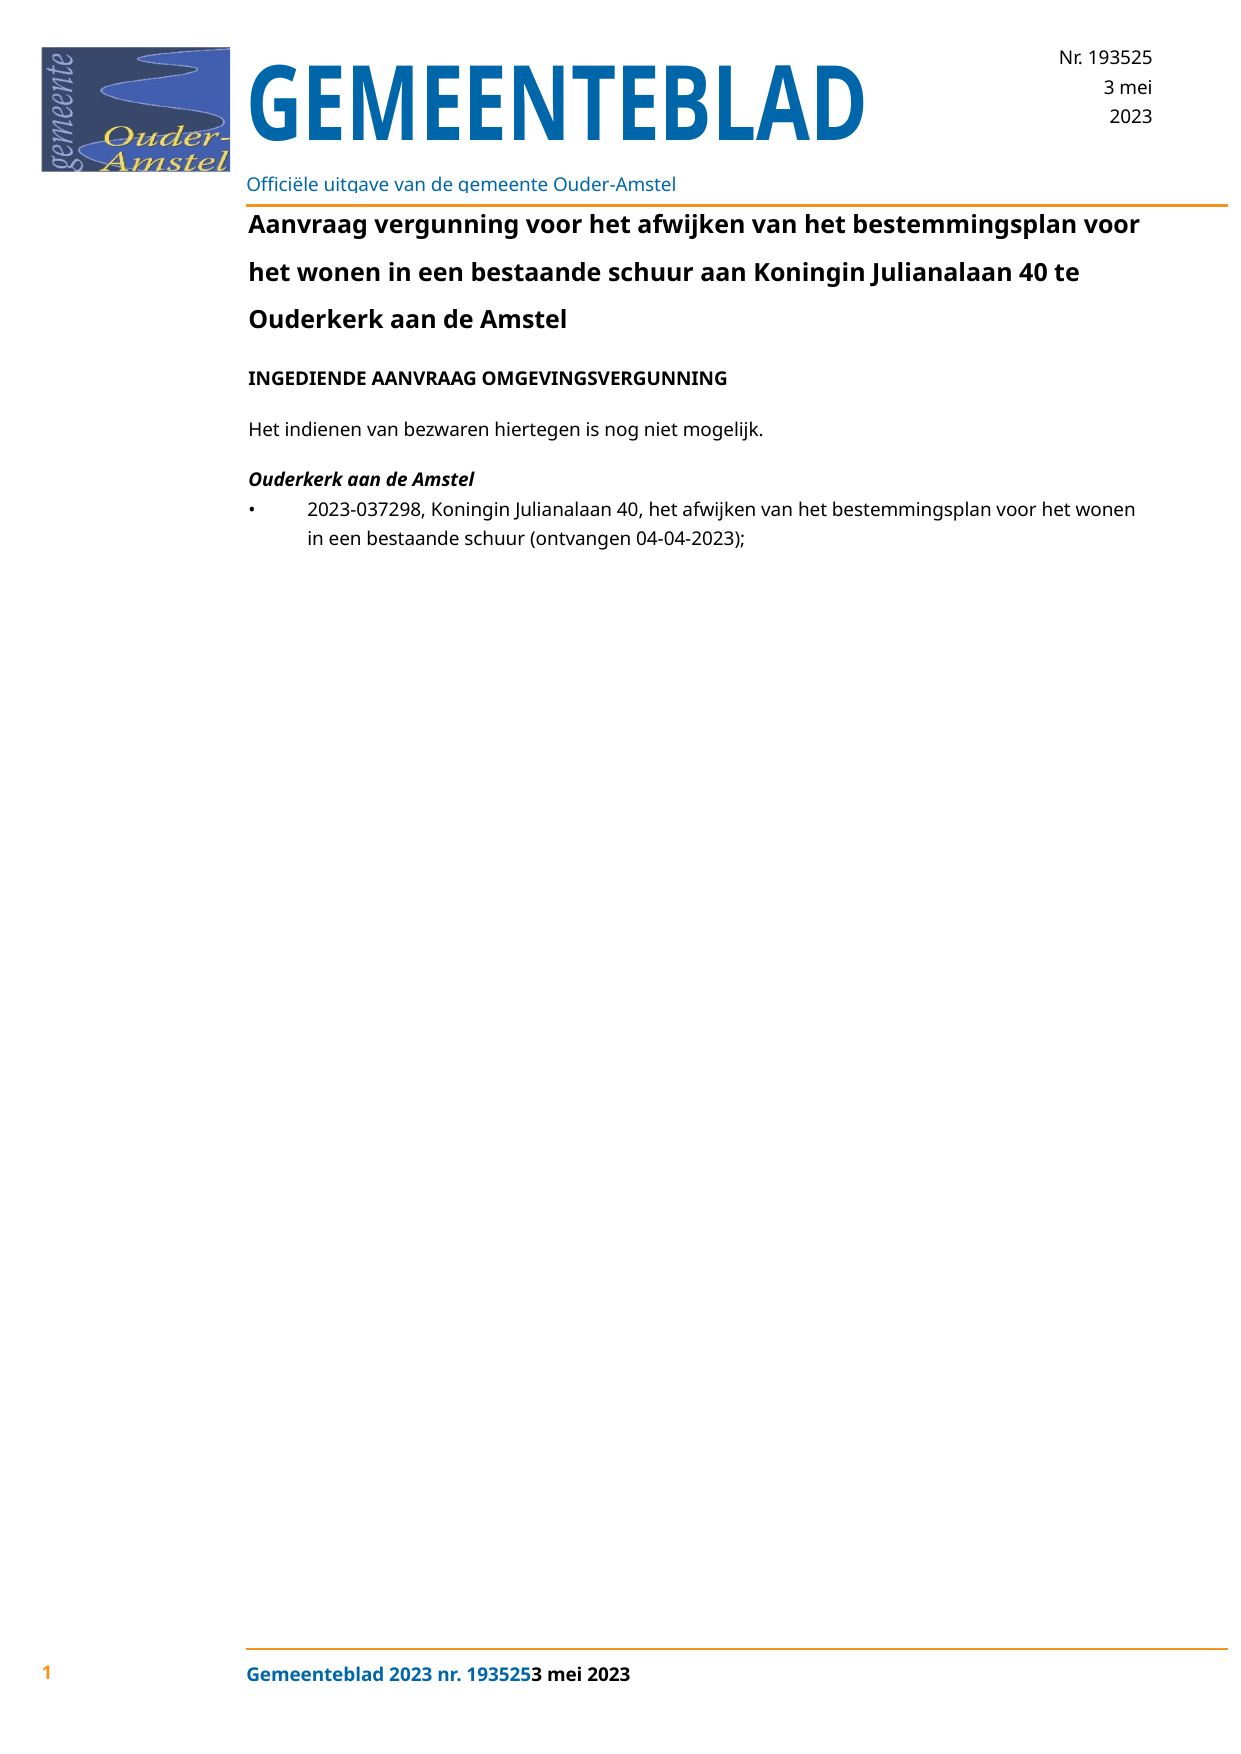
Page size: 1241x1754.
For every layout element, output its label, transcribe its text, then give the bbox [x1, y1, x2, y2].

list 2023-037298, Koningin Julianalaan 40, het afwijken van het bestemmingsplan voor het wonen in een bestaande schuur (ontvangen 04-04-2023); [248, 496, 1152, 551]
text Het indienen van bezwaren hiertegen is nog niet mogelijk. [248, 416, 1152, 442]
picture [41, 47, 231, 172]
text Ouderkerk aan de Amstel [248, 466, 1152, 492]
text Aanvraag vergunning voor het afwijken van het bestemmingsplan voor het wonen in een bestaande schuur aan Koningin Julianalaan 40 te Ouderkerk aan de Amstel [248, 207, 1152, 336]
text INGEDIENDE AANVRAAG OMGEVINGSVERGUNNING [248, 366, 1152, 391]
